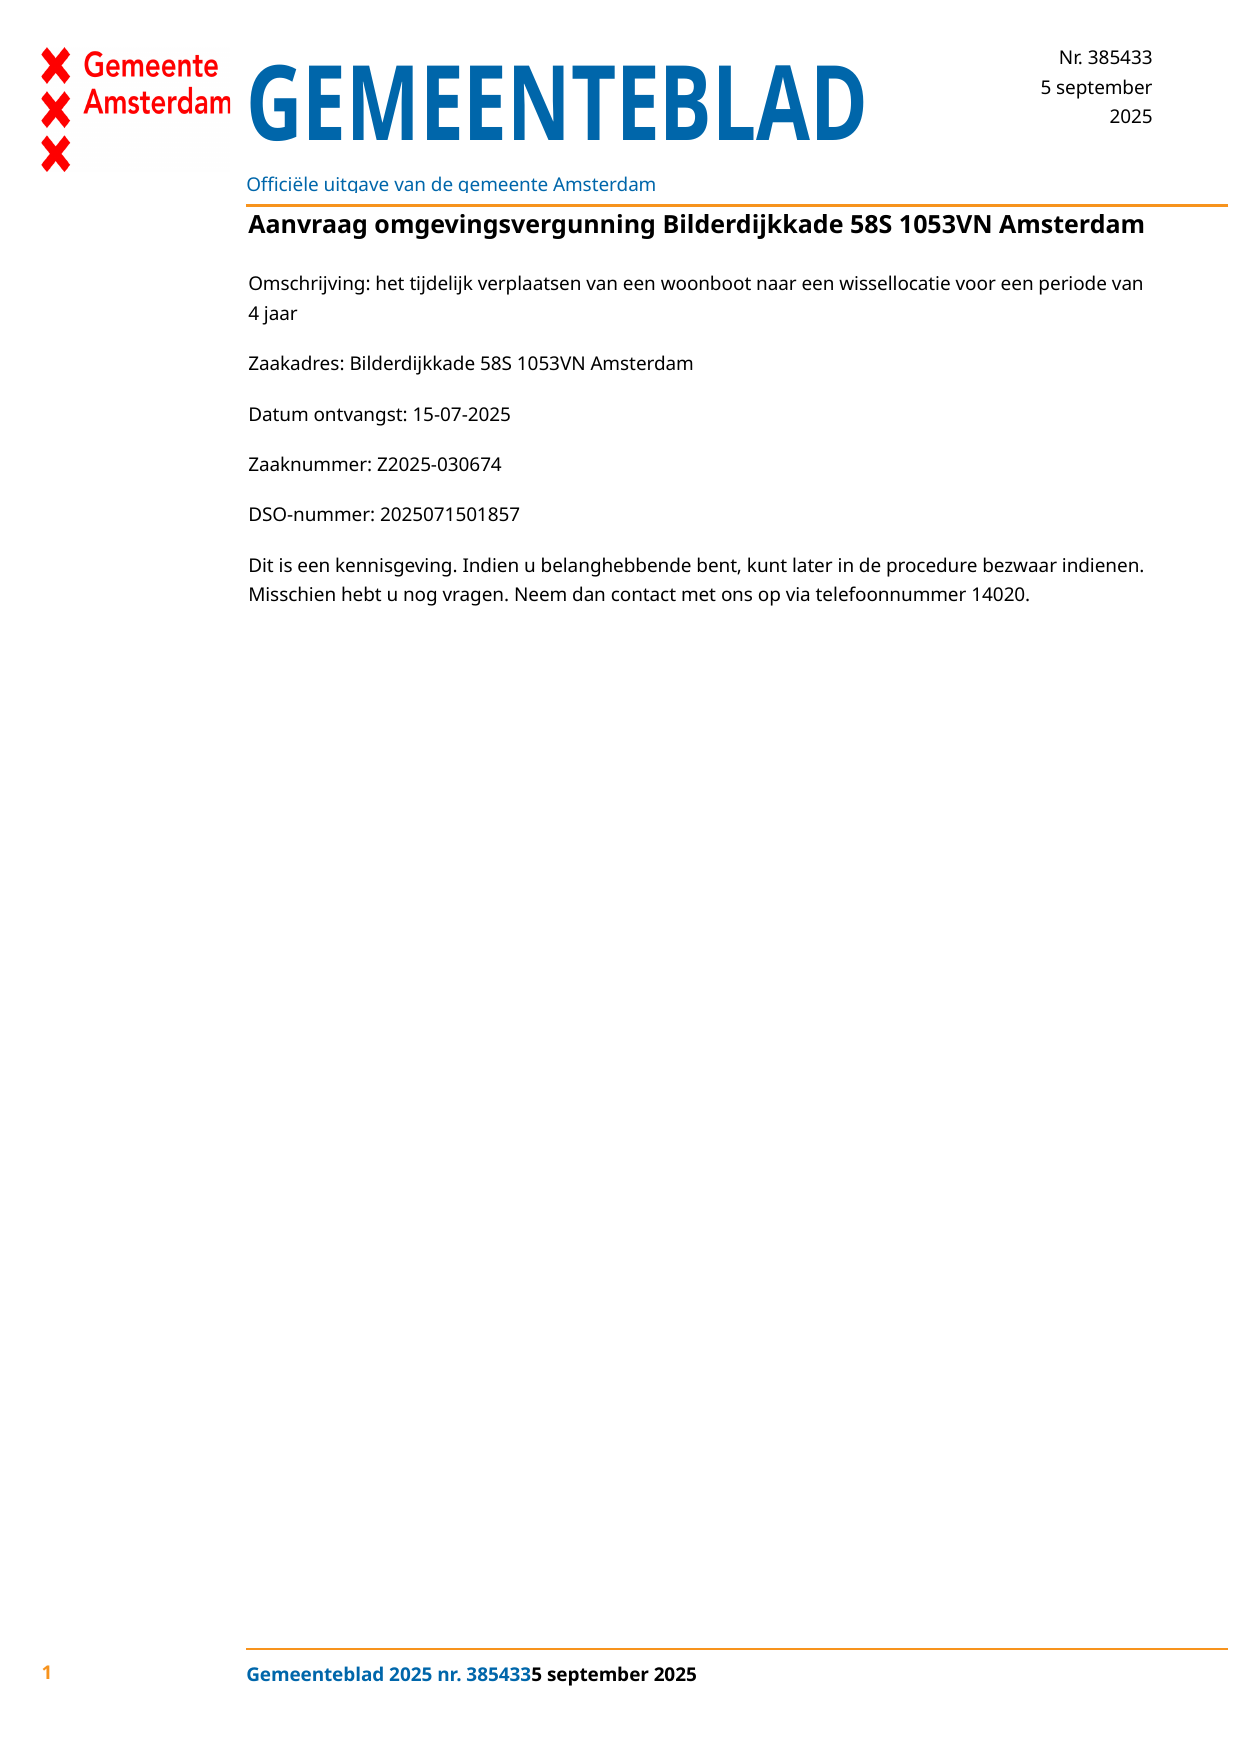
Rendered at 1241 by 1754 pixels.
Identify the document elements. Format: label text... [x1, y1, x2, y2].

text DSO-nummer: 2025071501857 [248, 502, 1152, 527]
text Datum ontvangst: 15-07-2025 [248, 401, 1152, 426]
text Zaakadres: Bilderdijkkade 58S 1053VN Amsterdam [248, 350, 1152, 376]
text Dit is een kennisgeving. Indien u belanghebbende bent, kunt later in de procedure bezwaar indienen. Misschien hebt u nog vragen. Neem dan contact met ons op via telefoonnummer 14020. [248, 552, 1152, 607]
picture [41, 47, 231, 172]
text Zaaknummer: Z2025-030674 [248, 451, 1152, 477]
text Aanvraag omgevingsvergunning Bilderdijkkade 58S 1053VN Amsterdam [248, 207, 1152, 241]
text Omschrijving: het tijdelijk verplaatsen van een woonboot naar een wissellocatie voor een periode van 4 jaar [248, 270, 1152, 326]
